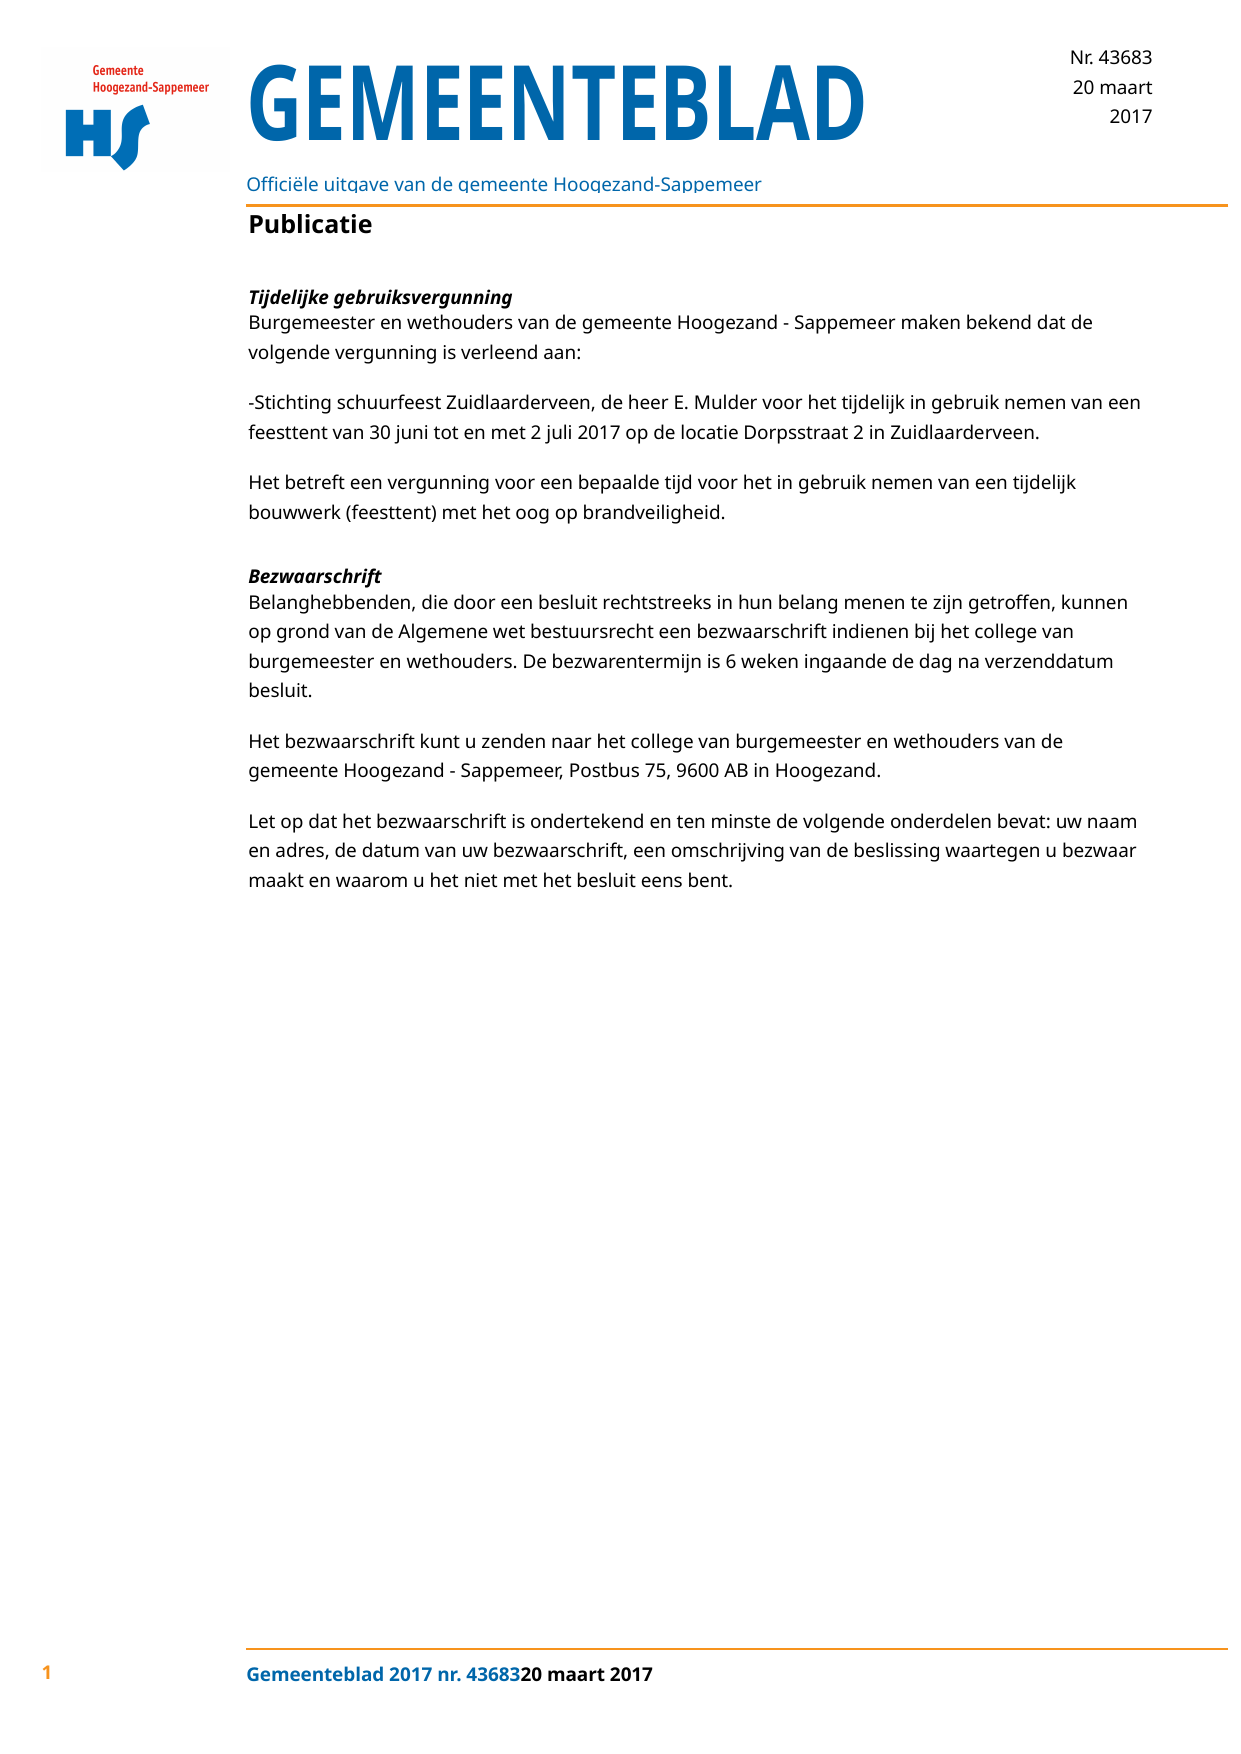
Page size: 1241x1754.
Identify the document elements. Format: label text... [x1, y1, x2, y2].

picture [41, 47, 231, 172]
text Het bezwaarschrift kunt u zenden naar het college van burgemeester en wethouders van de gemeente Hoogezand - Sappemeer, Postbus 75, 9600 AB in Hoogezand. [248, 728, 1152, 783]
text Belanghebbenden, die door een besluit rechtstreeks in hun belang menen te zijn getroffen, kunnen op grond van de Algemene wet bestuursrecht een bezwaarschrift indienen bij het college van burgemeester en wethouders. De bezwarentermijn is 6 weken ingaande de dag na verzenddatum besluit. [248, 589, 1152, 703]
text Tijdelijke gebruiksvergunning [248, 284, 1152, 309]
text Het betreft een vergunning voor een bepaalde tijd voor het in gebruik nemen van een tijdelijk bouwwerk (feesttent) met het oog op brandveiligheid. [248, 469, 1152, 525]
text -Stichting schuurfeest Zuidlaarderveen, de heer E. Mulder voor het tijdelijk in gebruik nemen van een feesttent van 30 juni tot en met 2 juli 2017 op de locatie Dorpsstraat 2 in Zuidlaarderveen. [248, 389, 1152, 445]
text Burgemeester en wethouders van de gemeente Hoogezand - Sappemeer maken bekend dat de volgende vergunning is verleend aan: [248, 309, 1152, 365]
text Bezwaarschrift [248, 563, 1152, 589]
text Publicatie [248, 207, 1152, 241]
text Let op dat het bezwaarschrift is ondertekend en ten minste de volgende onderdelen bevat: uw naam en adres, de datum van uw bezwaarschrift, een omschrijving van de beslissing waartegen u bezwaar maakt en waarom u het niet met het besluit eens bent. [248, 808, 1152, 893]
